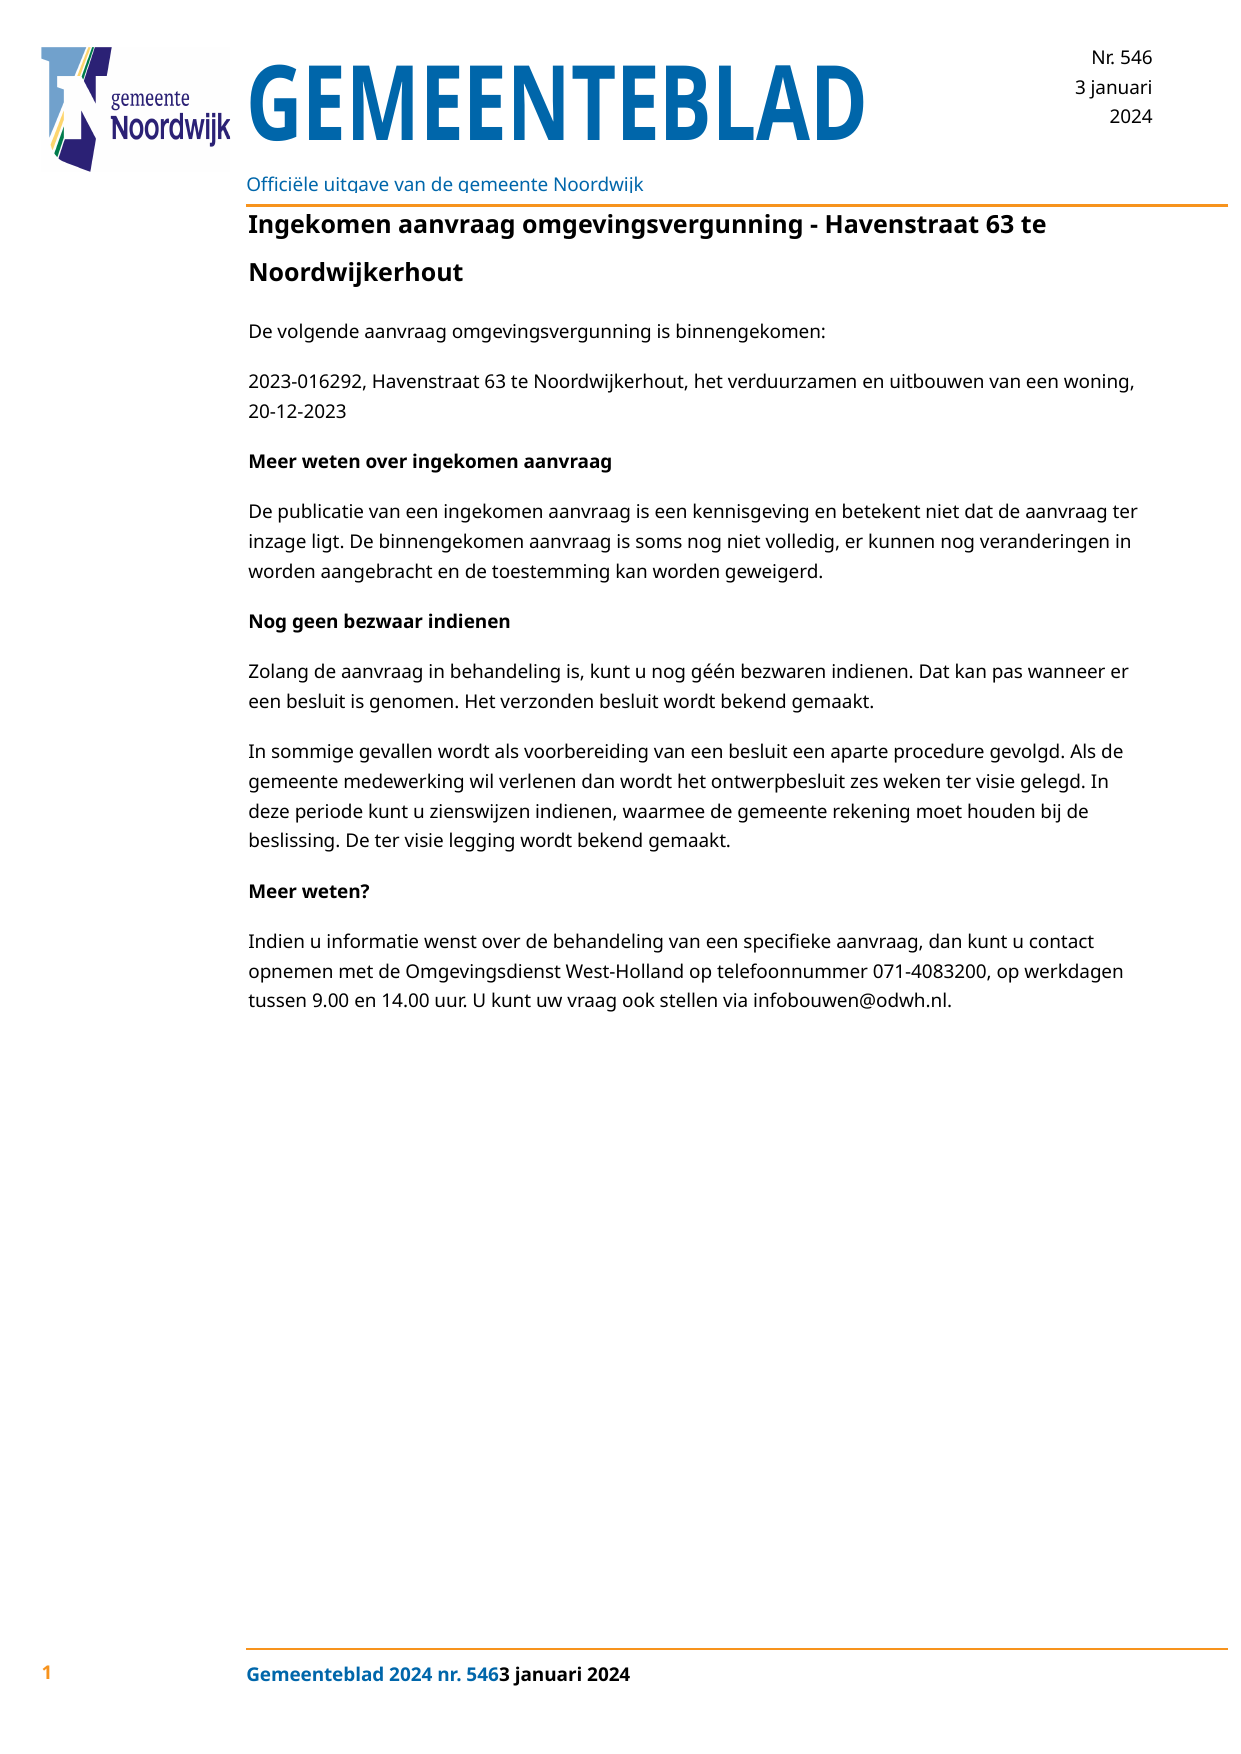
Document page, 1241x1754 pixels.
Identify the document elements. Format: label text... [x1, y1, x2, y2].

text 2023-016292, Havenstraat 63 te Noordwijkerhout, het verduurzamen en uitbouwen van een woning, 20-12-2023 [248, 368, 1152, 424]
text Ingekomen aanvraag omgevingsvergunning - Havenstraat 63 te Noordwijkerhout [248, 207, 1152, 288]
text Zolang de aanvraag in behandeling is, kunt u nog géén bezwaren indienen. Dat kan pas wanneer er een besluit is genomen. Het verzonden besluit wordt bekend gemaakt. [248, 659, 1152, 714]
picture [41, 47, 231, 172]
text Nog geen bezwaar indienen [248, 608, 1152, 634]
text De volgende aanvraag omgevingsvergunning is binnengekomen: [248, 318, 1152, 344]
text Indien u informatie wenst over de behandeling van een specifieke aanvraag, dan kunt u contact opnemen met de Omgevingsdienst West-Holland op telefoonnummer 071-4083200, op werkdagen tussen 9.00 en 14.00 uur. U kunt uw vraag ook stellen via infobouwen@odwh.nl. [248, 928, 1152, 1013]
text Meer weten over ingekomen aanvraag [248, 448, 1152, 474]
text De publicatie van een ingekomen aanvraag is een kennisgeving en betekent niet dat de aanvraag ter inzage ligt. De binnengekomen aanvraag is soms nog niet volledig, er kunnen nog veranderingen in worden aangebracht en de toestemming kan worden geweigerd. [248, 499, 1152, 584]
text Meer weten? [248, 878, 1152, 904]
text In sommige gevallen wordt als voorbereiding van een besluit een aparte procedure gevolgd. Als de gemeente medewerking wil verlenen dan wordt het ontwerpbesluit zes weken ter visie gelegd. In deze periode kunt u zienswijzen indienen, waarmee de gemeente rekening moet houden bij de beslissing. De ter visie legging wordt bekend gemaakt. [248, 739, 1152, 853]
